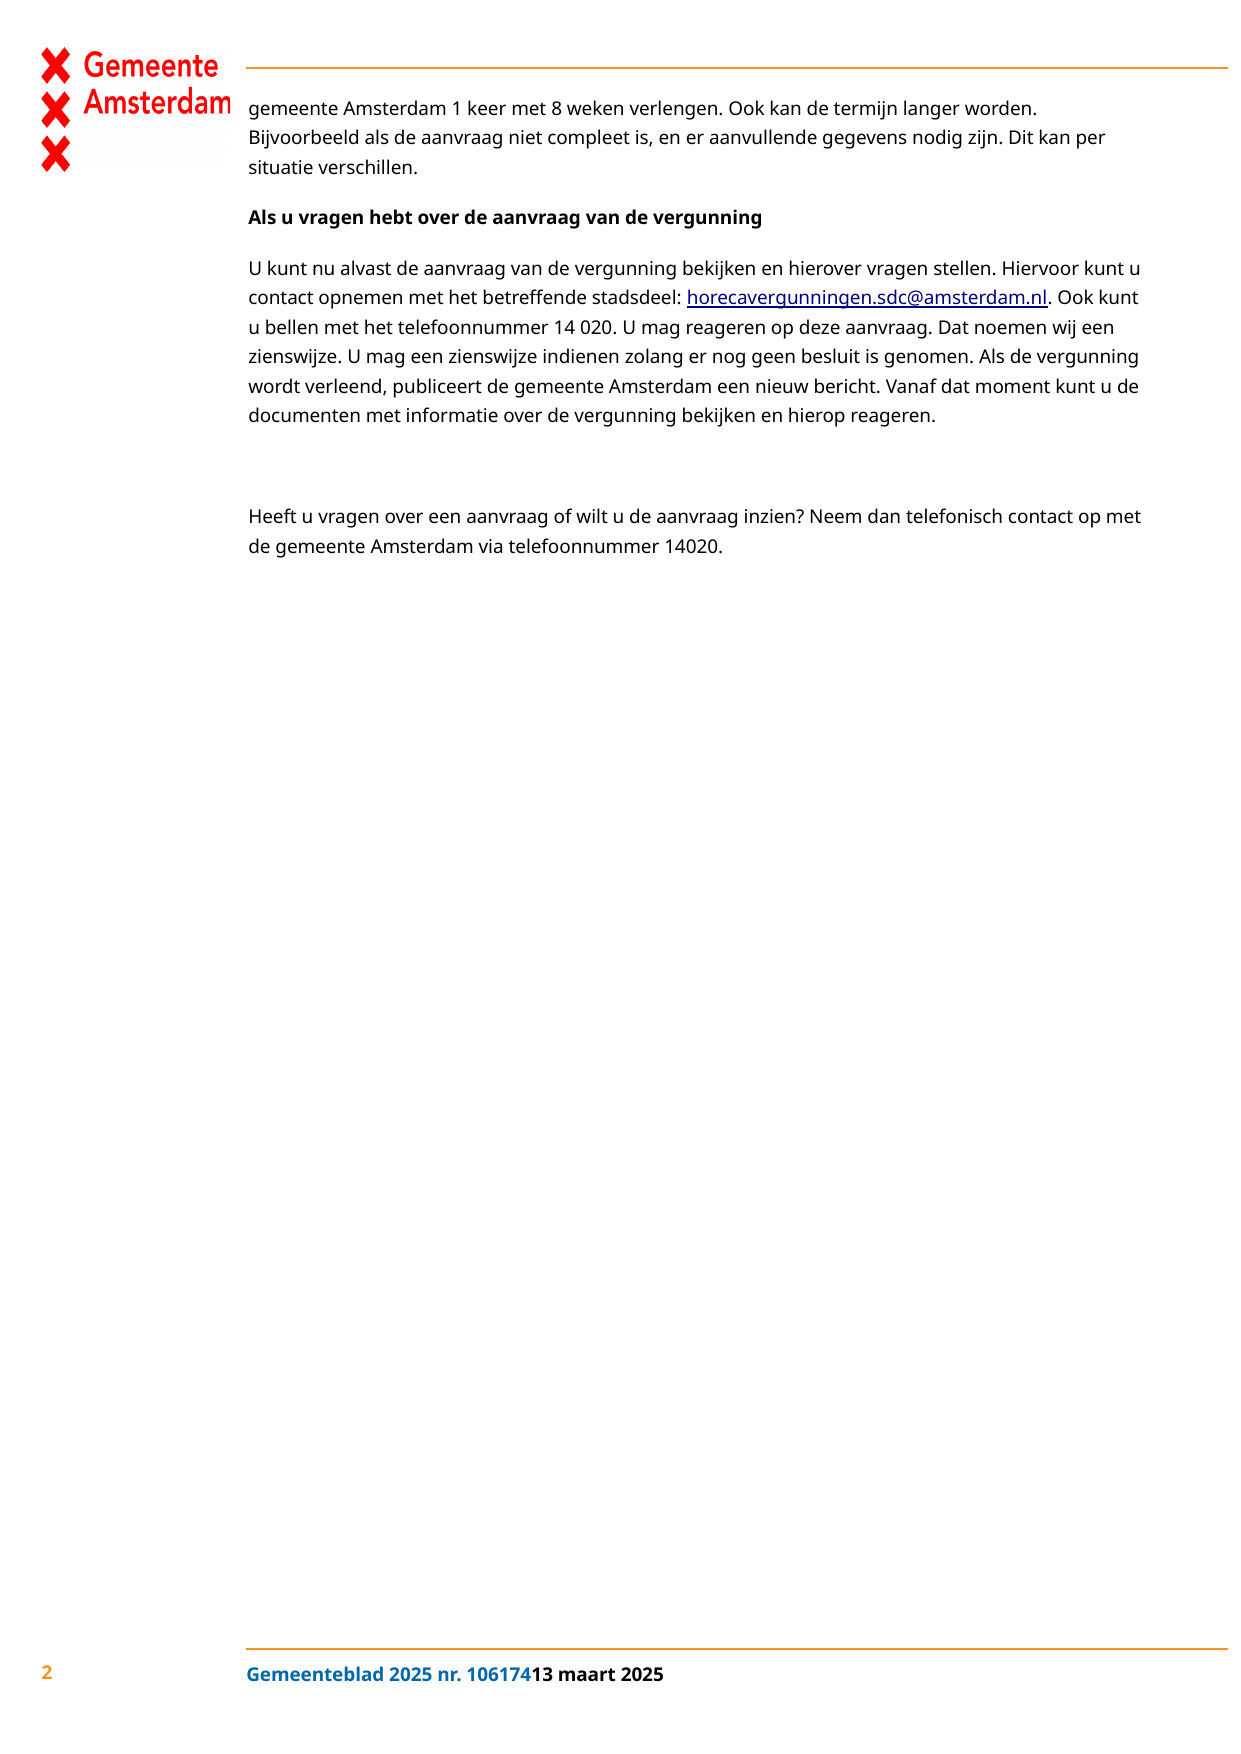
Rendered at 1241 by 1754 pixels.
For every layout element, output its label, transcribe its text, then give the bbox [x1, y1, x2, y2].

text Als u vragen hebt over de aanvraag van de vergunning [248, 204, 1152, 230]
text gemeente Amsterdam 1 keer met 8 weken verlengen. Ook kan de termijn langer worden. Bijvoorbeeld als de aanvraag niet compleet is, en er aanvullende gegevens nodig zijn. Dit kan per situatie verschillen. [248, 95, 1152, 180]
picture [41, 47, 231, 172]
text U kunt nu alvast de aanvraag van de vergunning bekijken en hierover vragen stellen. Hiervoor kunt u contact opnemen met het betreffende stadsdeel: horecavergunningen.sdc@amsterdam.nl. Ook kunt u bellen met het telefoonnummer 14 020. U mag reageren op deze aanvraag. Dat noemen wij een zienswijze. U mag een zienswijze indienen zolang er nog geen besluit is genomen. Als de vergunning wordt verleend, publiceert de gemeente Amsterdam een nieuw bericht. Vanaf dat moment kunt u de documenten met informatie over de vergunning bekijken en hierop reageren. [248, 255, 1152, 428]
text Heeft u vragen over een aanvraag of wilt u de aanvraag inzien? Neem dan telefonisch contact op met de gemeente Amsterdam via telefoonnummer 14020. [248, 503, 1152, 559]
